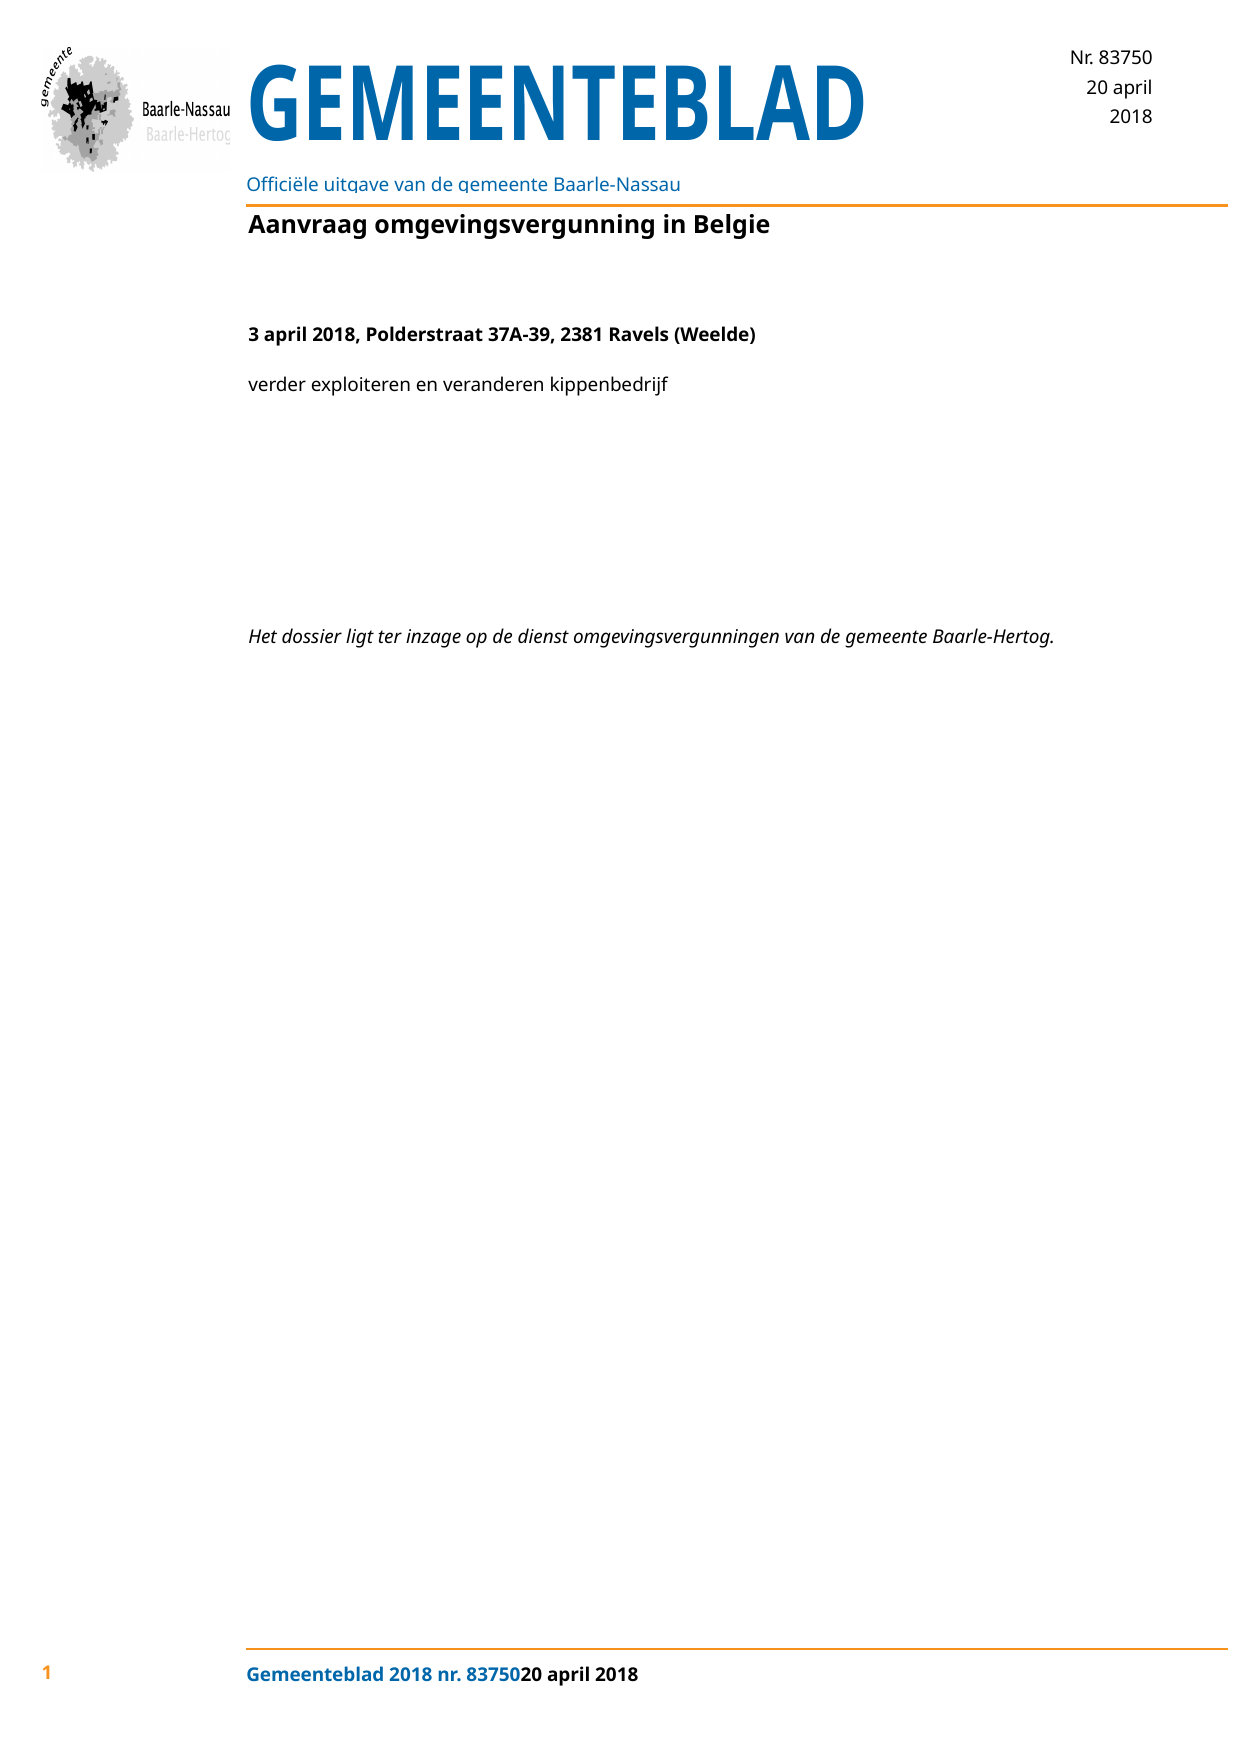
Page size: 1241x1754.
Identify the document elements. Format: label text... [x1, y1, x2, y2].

picture [41, 47, 231, 172]
text verder exploiteren en veranderen kippenbedrijf [248, 371, 1152, 397]
text Het dossier ligt ter inzage op de dienst omgevingsvergunningen van de gemeente Baarle-Hertog. [248, 623, 1152, 649]
text 3 april 2018, Polderstraat 37A-39, 2381 Ravels (Weelde) [248, 321, 1152, 346]
text Aanvraag omgevingsvergunning in Belgie [248, 207, 1152, 241]
